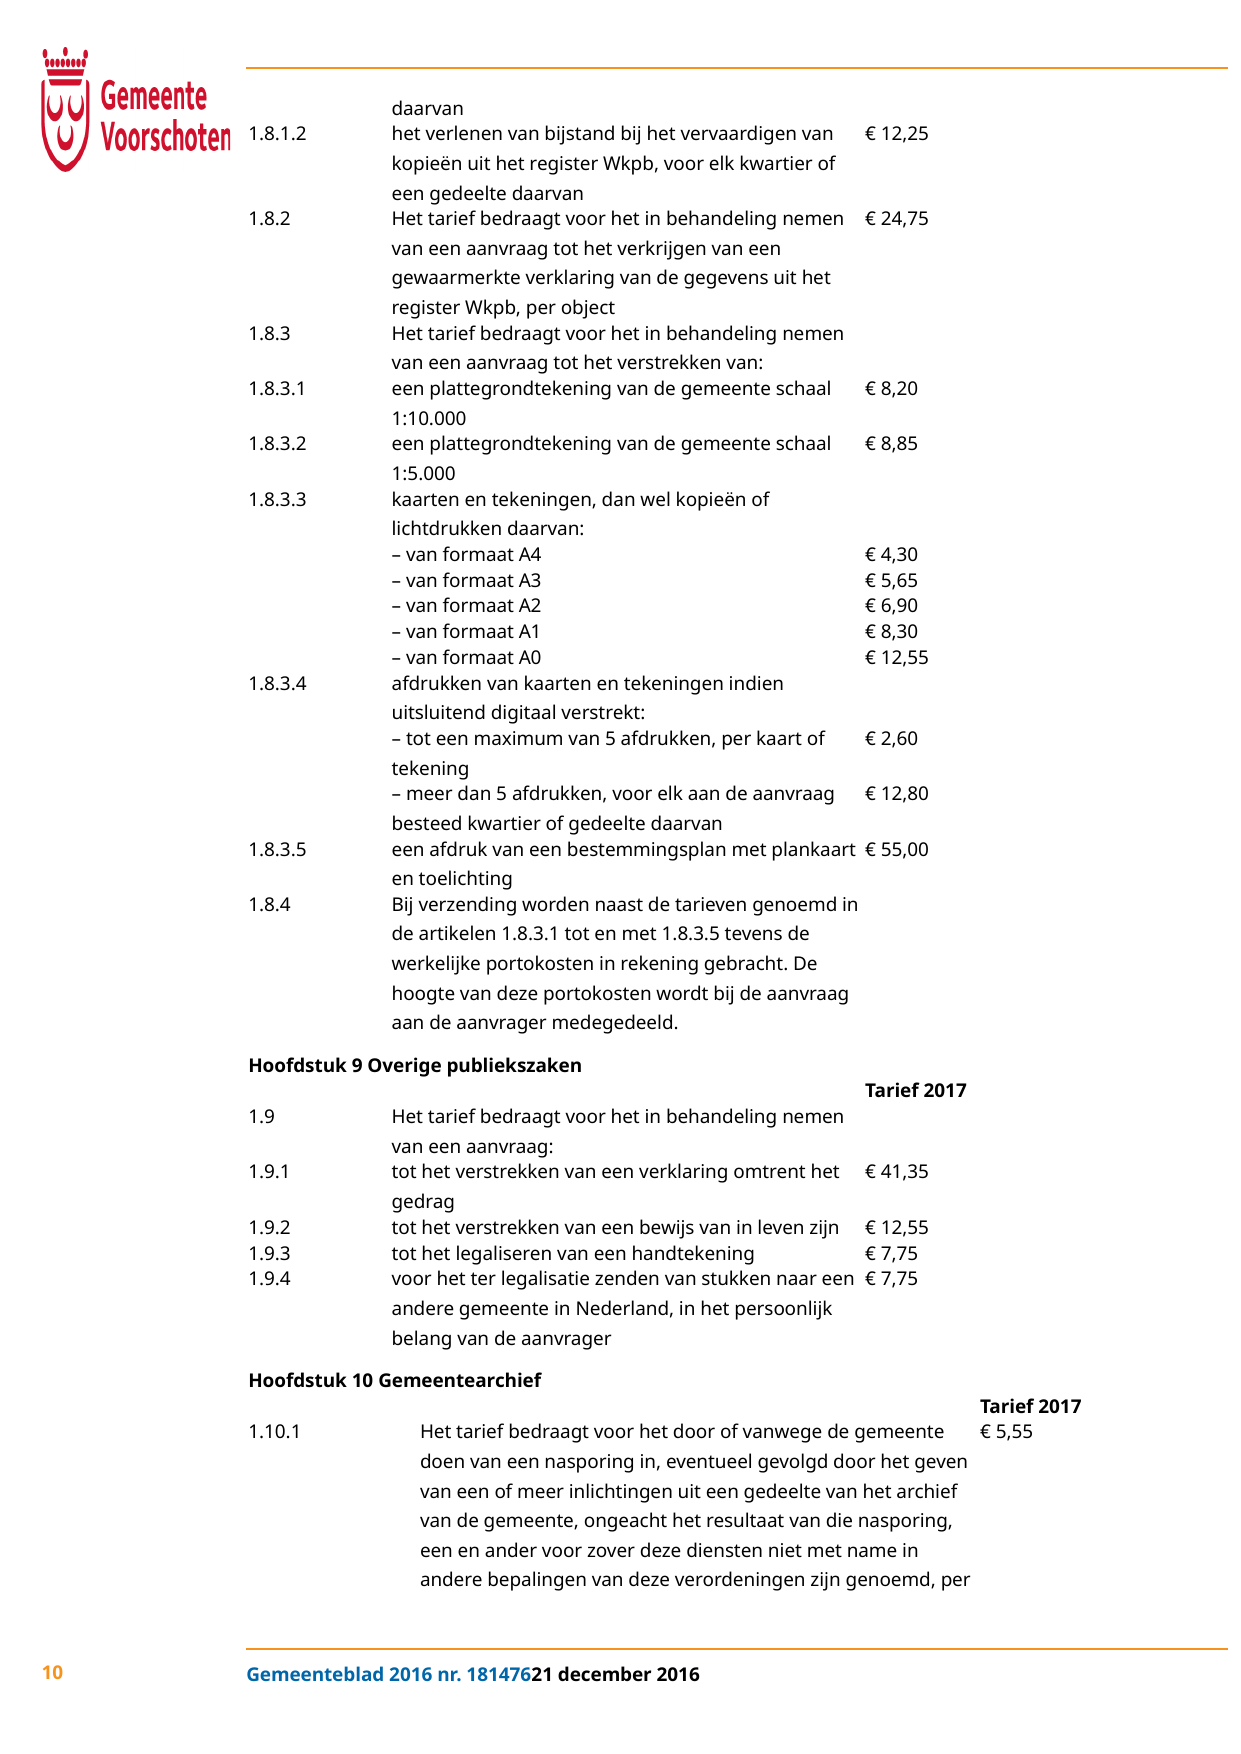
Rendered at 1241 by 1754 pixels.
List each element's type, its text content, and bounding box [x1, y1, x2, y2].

table_cell € 24,75 [865, 205, 1152, 320]
table_cell Het tarief bedraagt voor het in behandeling nemen van een aanvraag: [391, 1104, 865, 1159]
table_cell € 5,65 [865, 567, 1152, 593]
table_cell – tot een maximum van 5 afdrukken, per kaart of tekening [391, 725, 865, 780]
table_cell 1.8.3.5 [248, 836, 391, 891]
table_cell € 12,55 [865, 644, 1152, 670]
table_cell 1.9.4 [248, 1266, 391, 1350]
table_cell 1.8.1.2 [248, 121, 391, 205]
table_cell een plattegrondtekening van de gemeente schaal 1:10.000 [391, 375, 865, 431]
table_cell € 7,75 [865, 1240, 1152, 1266]
table_cell – van formaat A2 [391, 593, 865, 618]
table_cell € 12,25 [865, 121, 1152, 205]
table_cell € 8,30 [865, 618, 1152, 644]
table_header Tarief 2017 [865, 1078, 1008, 1103]
table_cell € 41,35 [865, 1159, 1152, 1214]
table_cell 1.10.1 [248, 1419, 420, 1592]
table_cell € 4,30 [865, 541, 1152, 567]
table_cell € 7,75 [865, 1266, 1152, 1350]
table_cell Het tarief bedraagt voor het in behandeling nemen van een aanvraag tot het verstrekken van: [391, 320, 865, 375]
table_cell – van formaat A3 [391, 567, 865, 593]
table_cell [865, 95, 1152, 121]
table_header Tarief 2017 [980, 1393, 1152, 1419]
table_cell kaarten en tekeningen, dan wel kopieën of lichtdrukken daarvan: [391, 486, 865, 541]
table_cell [248, 780, 391, 836]
table_cell [865, 1104, 1152, 1159]
table_cell daarvan [391, 95, 865, 121]
table_cell [248, 541, 391, 567]
table_cell 1.8.2 [248, 205, 391, 320]
table_cell afdrukken van kaarten en tekeningen indien uitsluitend digitaal verstrekt: [391, 670, 865, 725]
table_cell het verlenen van bijstand bij het vervaardigen van kopieën uit het register Wkpb, voor elk kwartier of een gedeelte daarvan [391, 121, 865, 205]
table_cell 1.8.3.3 [248, 486, 391, 541]
text Hoofdstuk 9 Overige publiekszaken [248, 1052, 1152, 1078]
table_cell 1.8.3.2 [248, 431, 391, 486]
table_cell [865, 670, 1152, 725]
table_cell – van formaat A0 [391, 644, 865, 670]
table_cell € 12,80 [865, 780, 1152, 836]
table_cell [248, 95, 391, 121]
table_cell 1.8.3 [248, 320, 391, 375]
table_header [248, 1078, 391, 1103]
table_cell € 55,00 [865, 836, 1152, 891]
table_cell 1.9.1 [248, 1159, 391, 1214]
table_cell 1.9 [248, 1104, 391, 1159]
table_cell [248, 618, 391, 644]
table_cell € 6,90 [865, 593, 1152, 618]
table_cell [248, 725, 391, 780]
table_cell – van formaat A1 [391, 618, 865, 644]
table_cell een afdruk van een bestemmingsplan met plankaart en toelichting [391, 836, 865, 891]
table_cell Het tarief bedraagt voor het in behandeling nemen van een aanvraag tot het verkrijgen van een gewaarmerkte verklaring van de gegevens uit het register Wkpb, per object [391, 205, 865, 320]
table_cell tot het verstrekken van een verklaring omtrent het gedrag [391, 1159, 865, 1214]
text Hoofdstuk 10 Gemeentearchief [248, 1367, 1152, 1393]
table_cell [248, 593, 391, 618]
table_cell tot het legaliseren van een handtekening [391, 1240, 865, 1266]
table_cell tot het verstrekken van een bewijs van in leven zijn [391, 1214, 865, 1240]
table_cell 1.9.2 [248, 1214, 391, 1240]
table_cell een plattegrondtekening van de gemeente schaal 1:5.000 [391, 431, 865, 486]
table_cell 1.8.4 [248, 891, 391, 1035]
table_cell [248, 567, 391, 593]
table_cell € 8,20 [865, 375, 1152, 431]
picture [41, 47, 231, 172]
table_cell [865, 486, 1152, 541]
table_cell Bij verzending worden naast de tarieven genoemd in de artikelen 1.8.3.1 tot en met 1.8.3.5 tevens de werkelijke portokosten in rekening gebracht. De hoogte van deze portokosten wordt bij de aanvraag aan de aanvrager medegedeeld. [391, 891, 865, 1035]
table_cell 1.9.3 [248, 1240, 391, 1266]
table_cell 1.8.3.1 [248, 375, 391, 431]
table_cell voor het ter legalisatie zenden van stukken naar een andere gemeente in Nederland, in het persoonlijk belang van de aanvrager [391, 1266, 865, 1350]
table_cell [865, 320, 1152, 375]
table_cell € 12,55 [865, 1214, 1152, 1240]
table_header [248, 1393, 420, 1419]
table_cell € 2,60 [865, 725, 1152, 780]
table_cell Het tarief bedraagt voor het door of vanwege de gemeente doen van een nasporing in, eventueel gevolgd door het geven van een of meer inlichtingen uit een gedeelte van het archief van de gemeente, ongeacht het resultaat van die nasporing, een en ander voor zover deze diensten niet met name in andere bepalingen van deze verordeningen zijn genoemd, per [420, 1419, 980, 1592]
table_cell [865, 891, 1152, 1035]
table_cell – meer dan 5 afdrukken, voor elk aan de aanvraag besteed kwartier of gedeelte daarvan [391, 780, 865, 836]
table_cell € 8,85 [865, 431, 1152, 486]
table_cell € 5,55 [980, 1419, 1152, 1592]
table_cell 1.8.3.4 [248, 670, 391, 725]
table_header [391, 1078, 865, 1103]
table_header [420, 1393, 980, 1419]
table_cell [248, 644, 391, 670]
table_cell – van formaat A4 [391, 541, 865, 567]
